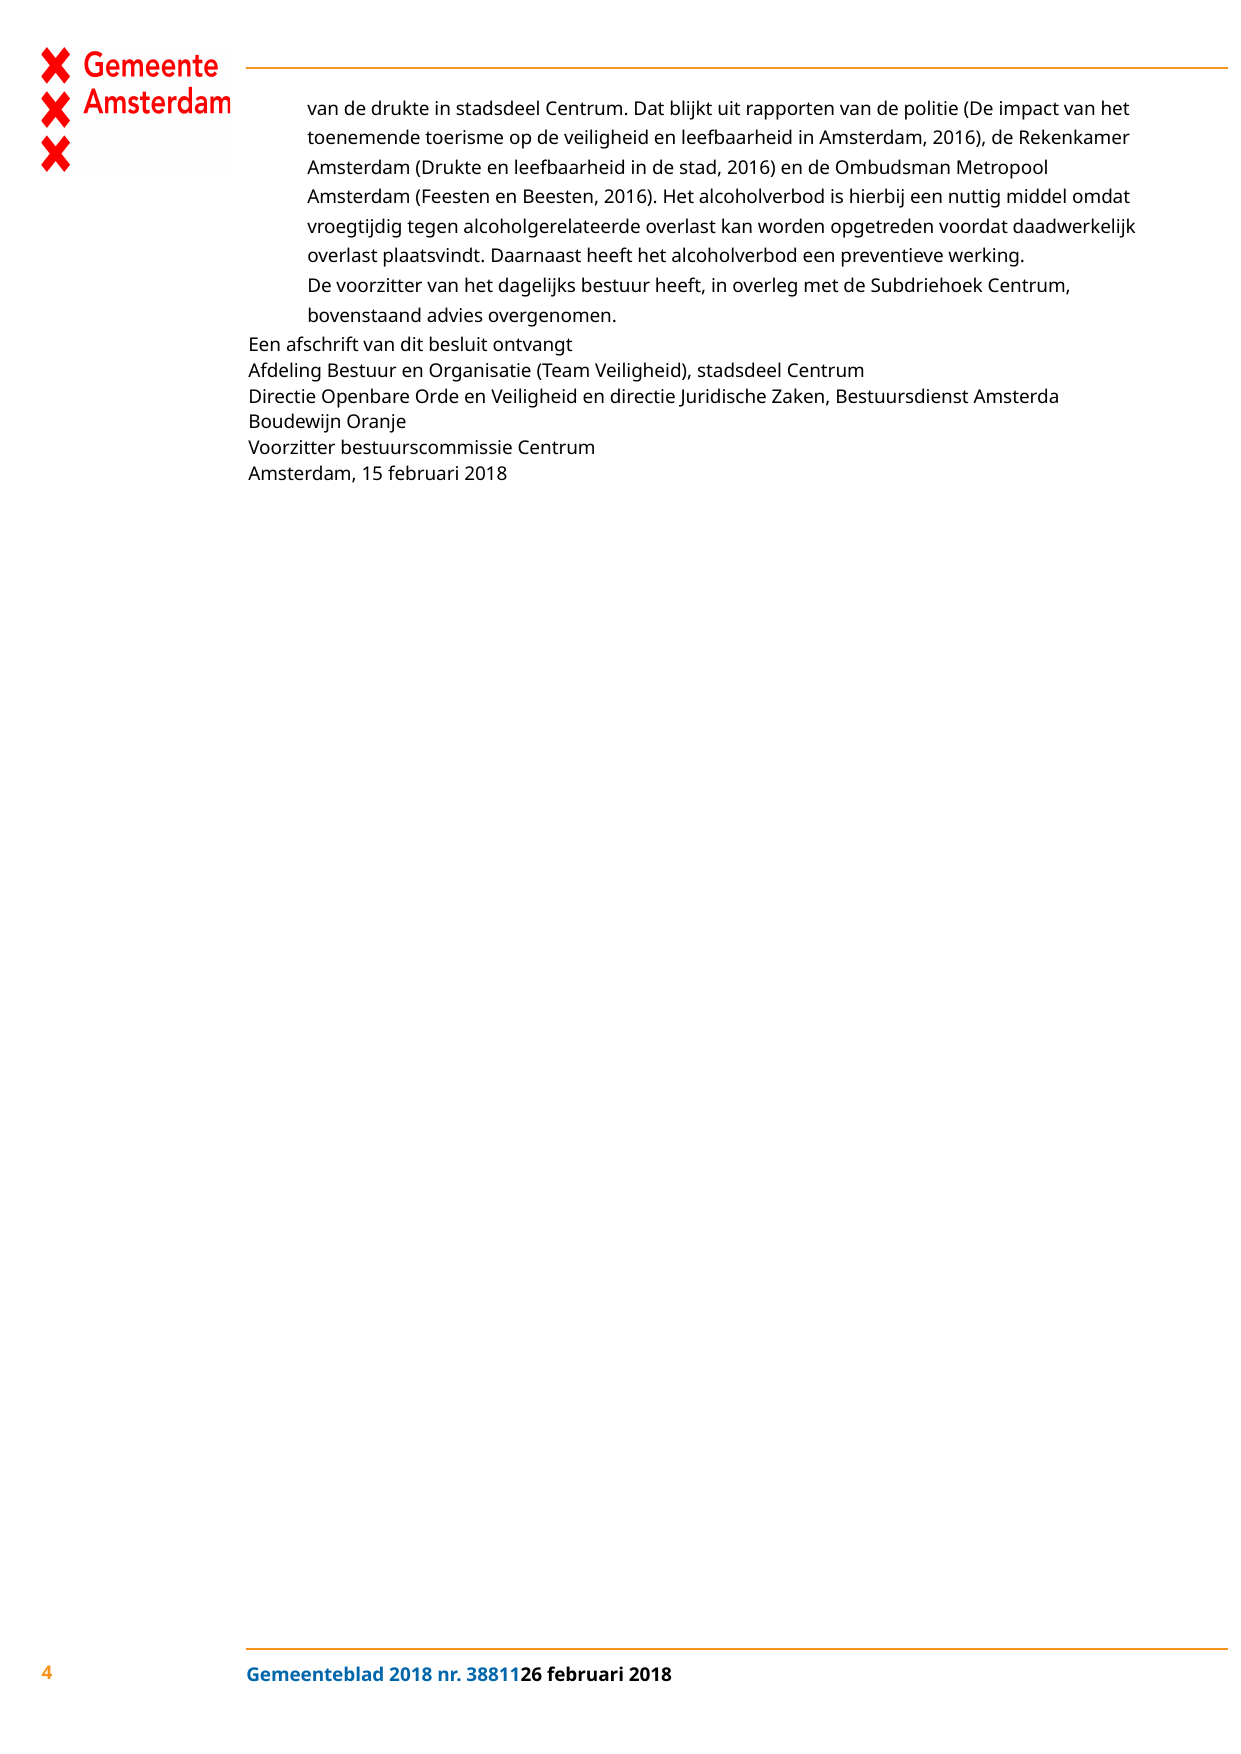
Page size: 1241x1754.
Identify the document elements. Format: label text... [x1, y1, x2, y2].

list van de drukte in stadsdeel Centrum. Dat blijkt uit rapporten van de politie (De impact van het toenemende toerisme op de veiligheid en leefbaarheid in Amsterdam, 2016), de Rekenkamer Amsterdam (Drukte en leefbaarheid in de stad, 2016) en de Ombudsman Metropool Amsterdam (Feesten en Beesten, 2016). Het alcoholverbod is hierbij een nuttig middel omdat vroegtijdig tegen alcoholgerelateerde overlast kan worden opgetreden voordat daadwerkelijk overlast plaatsvindt. Daarnaast heeft het alcoholverbod een preventieve werking. [248, 95, 1152, 268]
text Boudewijn Oranje [248, 409, 1152, 434]
text Amsterdam, 15 februari 2018 [248, 460, 1152, 486]
text Directie Openbare Orde en Veiligheid en directie Juridische Zaken, Bestuursdienst Amsterda [248, 383, 1152, 409]
text Afdeling Bestuur en Organisatie (Team Veiligheid), stadsdeel Centrum [248, 357, 1152, 383]
list De voorzitter van het dagelijks bestuur heeft, in overleg met de Subdriehoek Centrum, bovenstaand advies overgenomen. [248, 272, 1152, 328]
picture [41, 47, 231, 172]
text Een afschrift van dit besluit ontvangt [248, 331, 1152, 357]
text Voorzitter bestuurscommissie Centrum [248, 434, 1152, 460]
